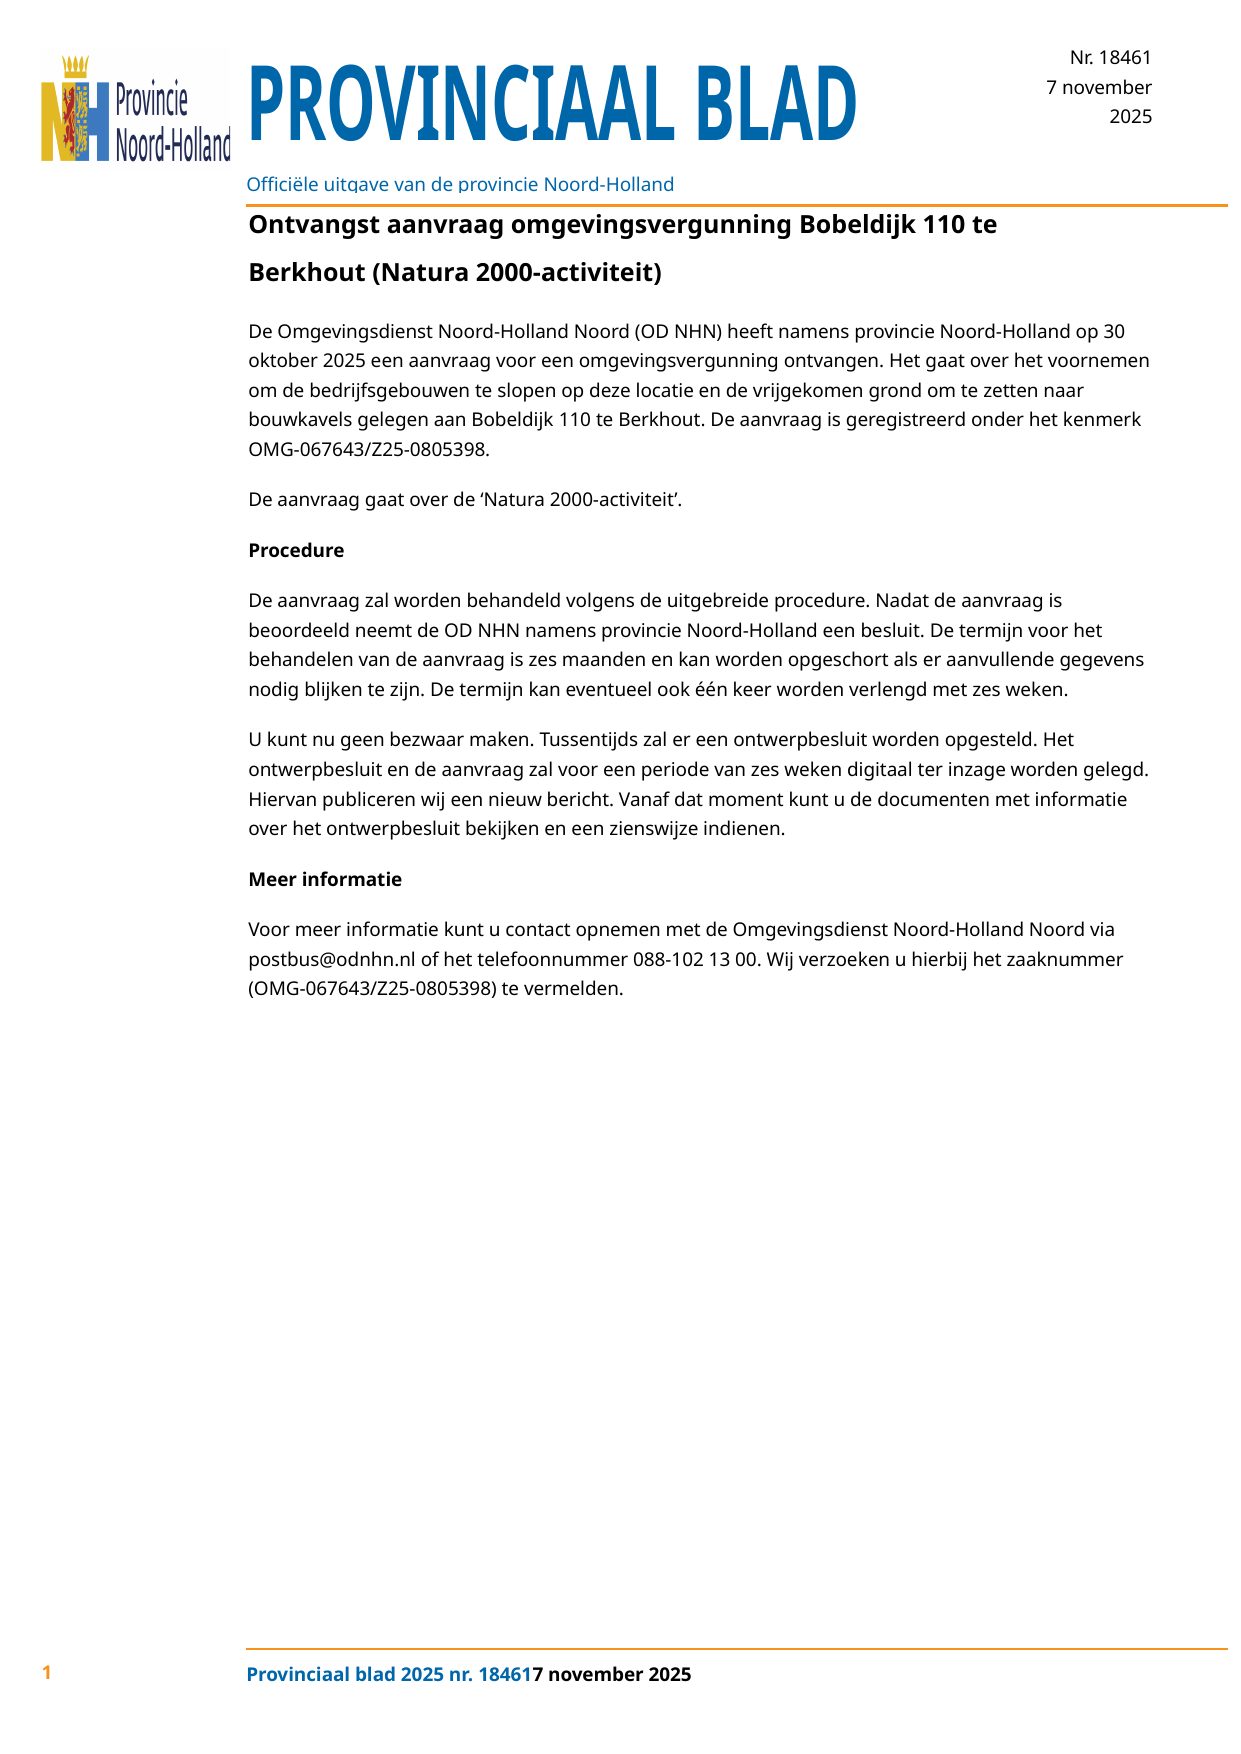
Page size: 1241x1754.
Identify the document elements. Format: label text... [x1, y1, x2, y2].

text Voor meer informatie kunt u contact opnemen met de Omgevingsdienst Noord-Holland Noord via postbus@odnhn.nl of het telefoonnummer 088-102 13 00. Wij verzoeken u hierbij het zaaknummer (OMG-067643/Z25-0805398) te vermelden. [248, 916, 1152, 1001]
text U kunt nu geen bezwaar maken. Tussentijds zal er een ontwerpbesluit worden opgesteld. Het ontwerpbesluit en de aanvraag zal voor een periode van zes weken digitaal ter inzage worden gelegd. Hiervan publiceren wij een nieuw bericht. Vanaf dat moment kunt u de documenten met informatie over het ontwerpbesluit bekijken en een zienswijze indienen. [248, 727, 1152, 841]
text Meer informatie [248, 866, 1152, 892]
text De Omgevingsdienst Noord-Holland Noord (OD NHN) heeft namens provincie Noord-Holland op 30 oktober 2025 een aanvraag voor een omgevingsvergunning ontvangen. Het gaat over het voornemen om de bedrijfsgebouwen te slopen op deze locatie en de vrijgekomen grond om te zetten naar bouwkavels gelegen aan Bobeldijk 110 te Berkhout. De aanvraag is geregistreerd onder het kenmerk OMG-067643/Z25-0805398. [248, 318, 1152, 462]
text Ontvangst aanvraag omgevingsvergunning Bobeldijk 110 te Berkhout (Natura 2000-activiteit) [248, 207, 1152, 288]
text Procedure [248, 537, 1152, 563]
text De aanvraag gaat over de ‘Natura 2000-activiteit’. [248, 487, 1152, 512]
text De aanvraag zal worden behandeld volgens de uitgebreide procedure. Nadat de aanvraag is beoordeeld neemt de OD NHN namens provincie Noord-Holland een besluit. De termijn voor het behandelen van de aanvraag is zes maanden en kan worden opgeschort als er aanvullende gegevens nodig blijken te zijn. De termijn kan eventueel ook één keer worden verlengd met zes weken. [248, 587, 1152, 702]
picture [41, 47, 231, 172]
